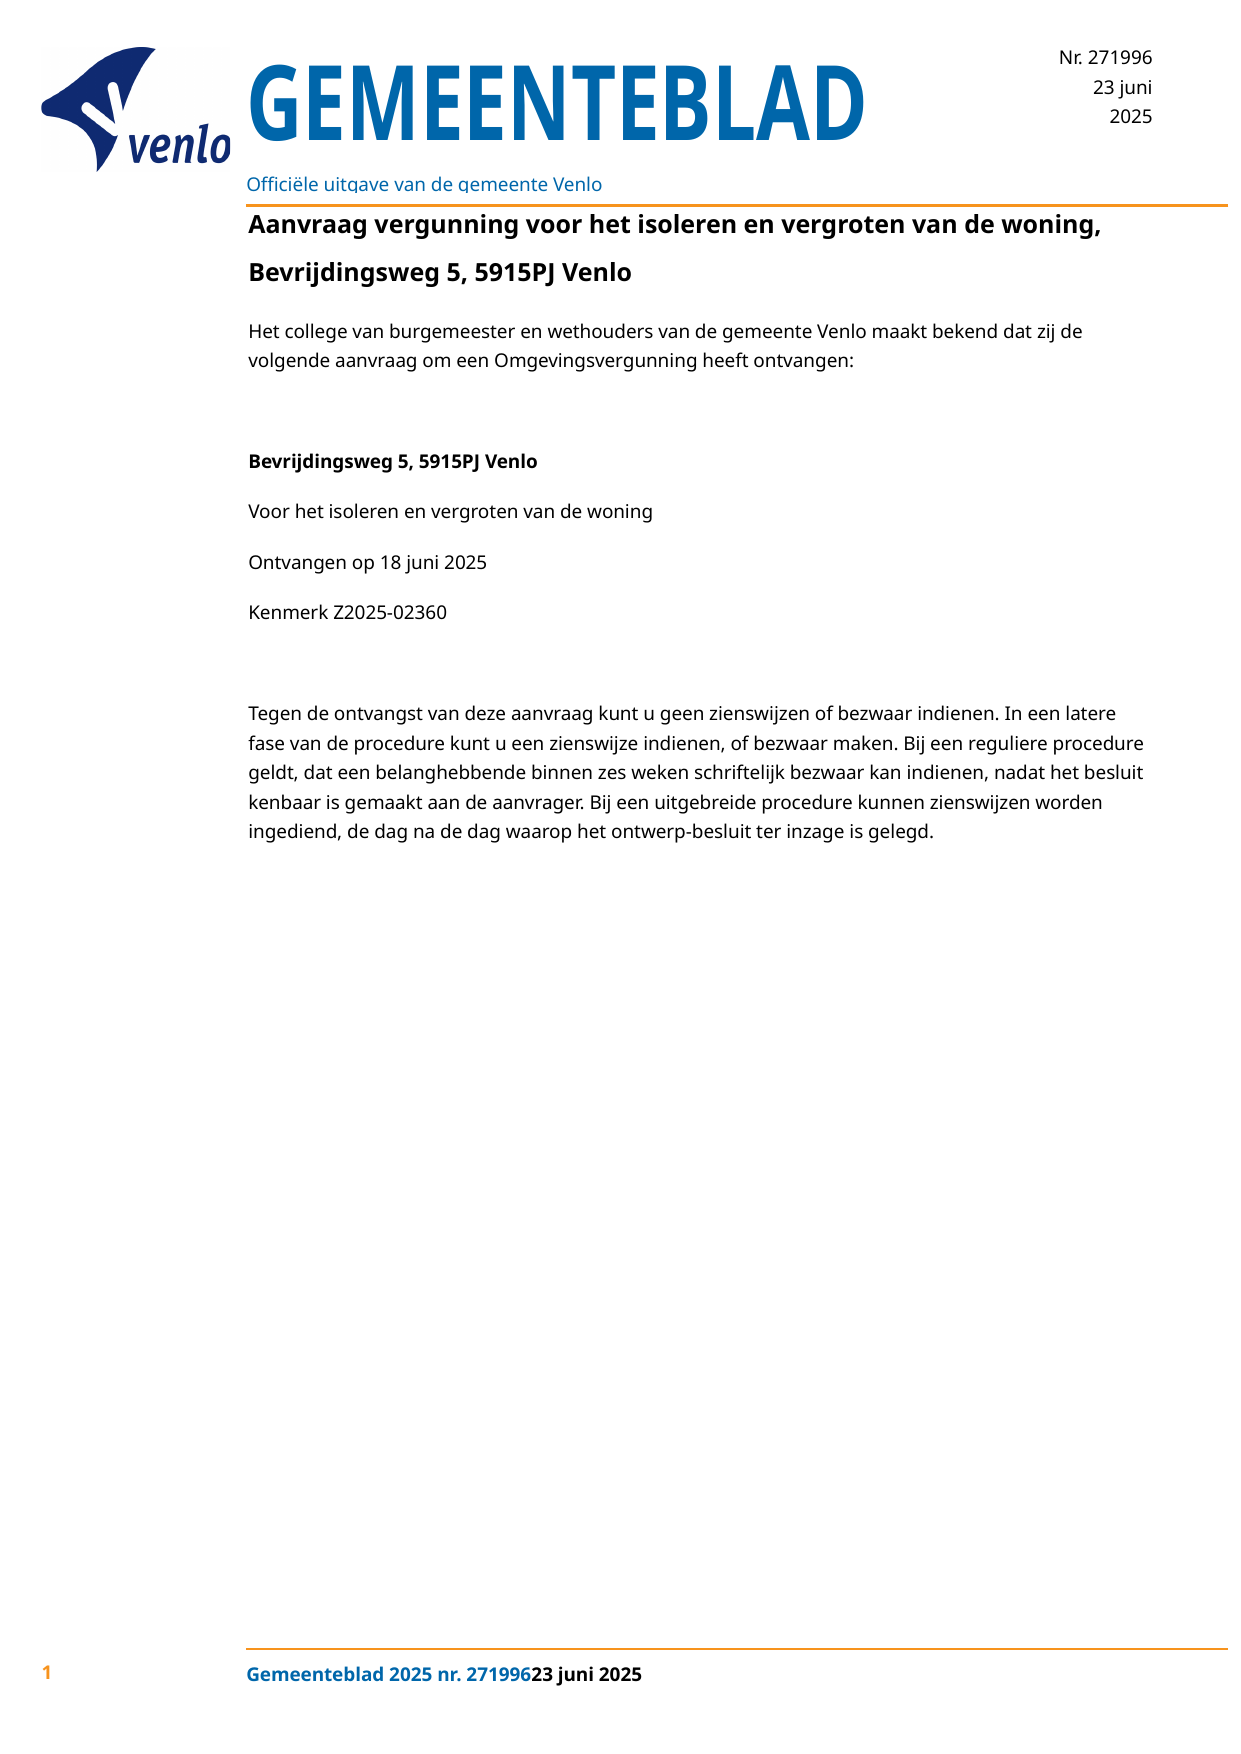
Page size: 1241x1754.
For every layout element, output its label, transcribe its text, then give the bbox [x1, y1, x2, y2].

text Het college van burgemeester en wethouders van de gemeente Venlo maakt bekend dat zij de volgende aanvraag om een Omgevingsvergunning heeft ontvangen: [248, 318, 1152, 373]
text Kenmerk Z2025-02360 [248, 599, 1152, 625]
text Ontvangen op 18 juni 2025 [248, 549, 1152, 575]
picture [41, 47, 231, 172]
text Bevrijdingsweg 5, 5915PJ Venlo [248, 448, 1152, 474]
text Voor het isoleren en vergroten van de woning [248, 499, 1152, 524]
text Tegen de ontvangst van deze aanvraag kunt u geen zienswijzen of bezwaar indienen. In een latere fase van de procedure kunt u een zienswijze indienen, of bezwaar maken. Bij een reguliere procedure geldt, dat een belanghebbende binnen zes weken schriftelijk bezwaar kan indienen, nadat het besluit kenbaar is gemaakt aan de aanvrager. Bij een uitgebreide procedure kunnen zienswijzen worden ingediend, de dag na de dag waarop het ontwerp-besluit ter inzage is gelegd. [248, 700, 1152, 844]
text Aanvraag vergunning voor het isoleren en vergroten van de woning, Bevrijdingsweg 5, 5915PJ Venlo [248, 207, 1152, 288]
